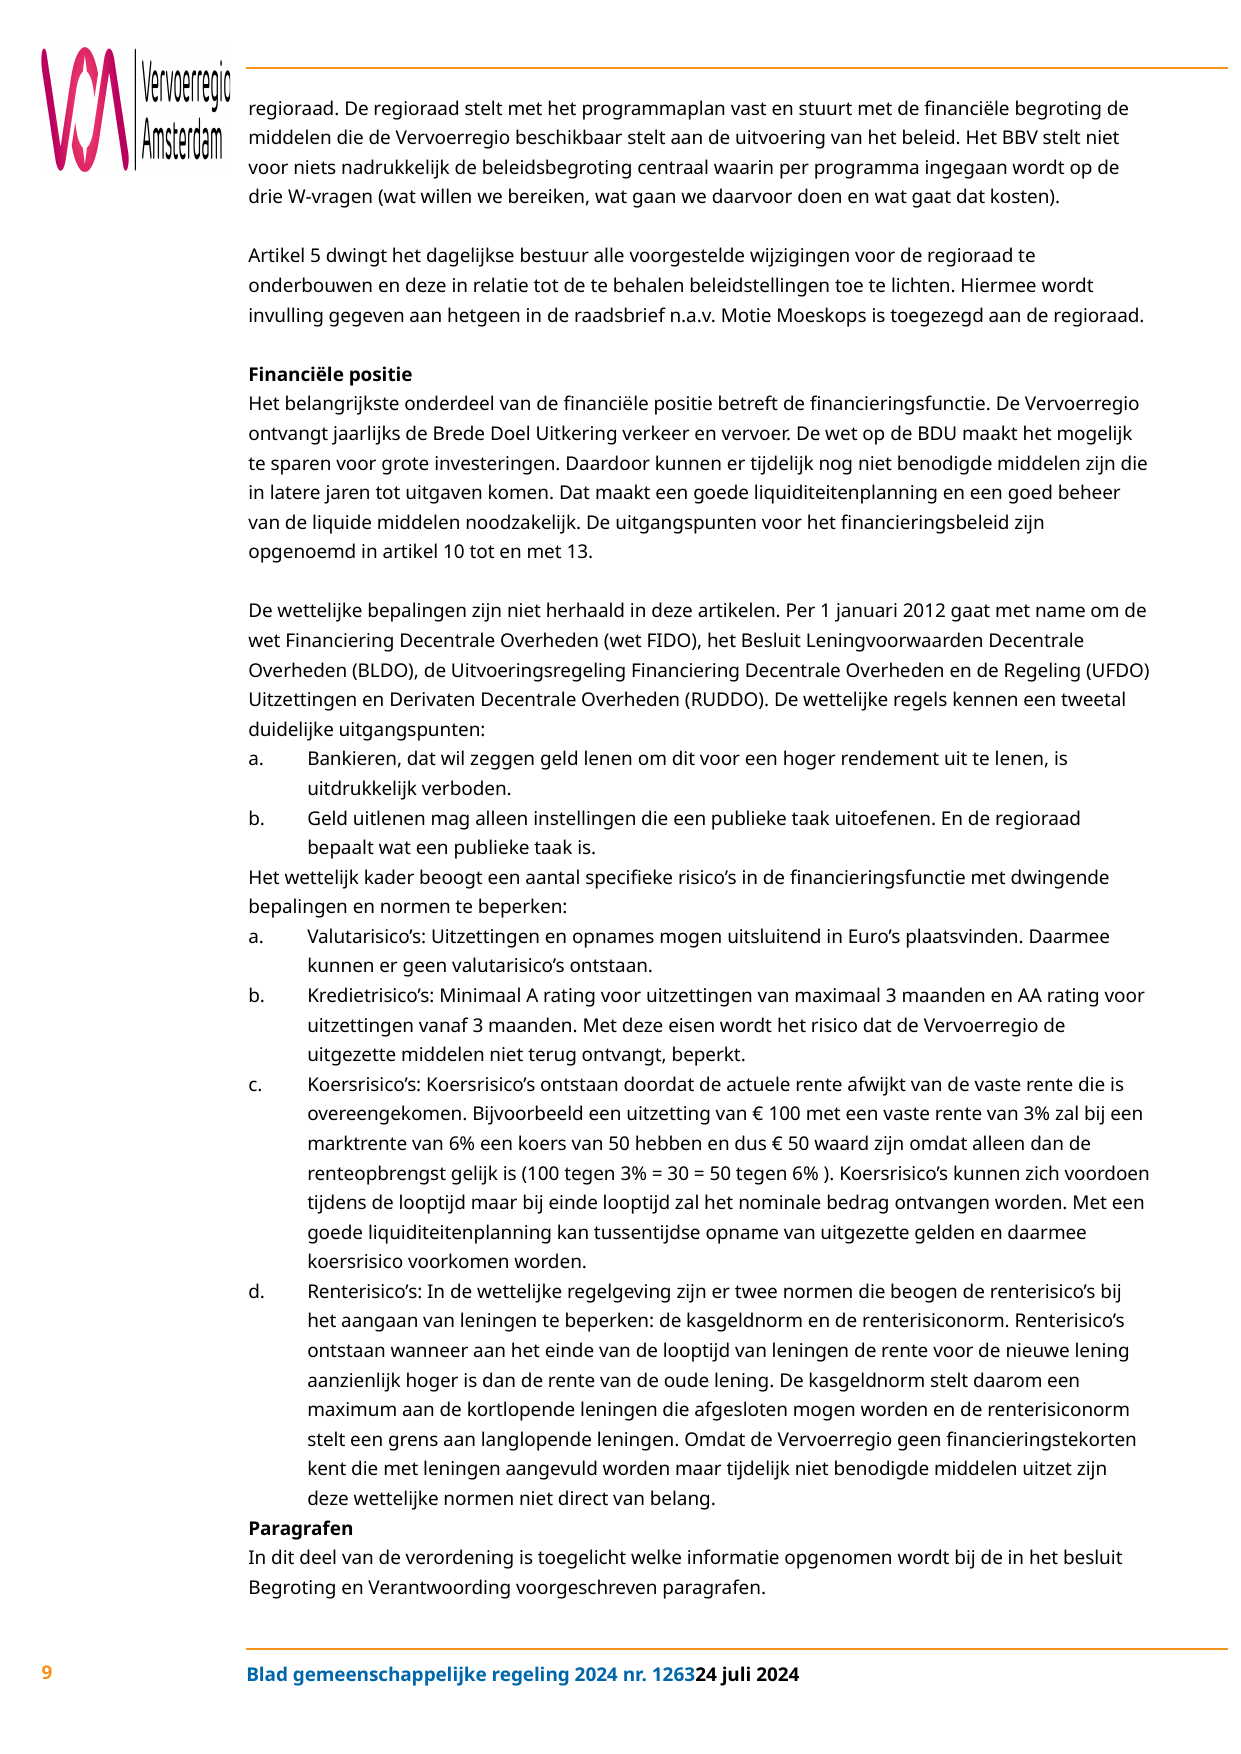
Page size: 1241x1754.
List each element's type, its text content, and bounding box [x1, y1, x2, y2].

text Het belangrijkste onderdeel van de financiële positie betreft de financieringsfunctie. De Vervoerregio ontvangt jaarlijks de Brede Doel Uitkering verkeer en vervoer. De wet op de BDU maakt het mogelijk te sparen voor grote investeringen. Daardoor kunnen er tijdelijk nog niet benodigde middelen zijn die in latere jaren tot uitgaven komen. Dat maakt een goede liquiditeitenplanning en een goed beheer van de liquide middelen noodzakelijk. De uitgangspunten voor het financieringsbeleid zijn opgenoemd in artikel 10 tot en met 13. [248, 391, 1152, 564]
text Artikel 5 dwingt het dagelijkse bestuur alle voorgestelde wijzigingen voor de regioraad te onderbouwen en deze in relatie tot de te behalen beleidstellingen toe te lichten. Hiermee wordt invulling gegeven aan hetgeen in de raadsbrief n.a.v. Motie Moeskops is toegezegd aan de regioraad. [248, 243, 1152, 328]
list Koersrisico’s: Koersrisico’s ontstaan doordat de actuele rente afwijkt van de vaste rente die is overeengekomen. Bijvoorbeeld een uitzetting van € 100 met een vaste rente van 3% zal bij een marktrente van 6% een koers van 50 hebben en dus € 50 waard zijn omdat alleen dan de renteopbrengst gelijk is (100 tegen 3% = 30 = 50 tegen 6% ). Koersrisico’s kunnen zich voordoen tijdens de looptijd maar bij einde looptijd zal het nominale bedrag ontvangen worden. Met een goede liquiditeitenplanning kan tussentijdse opname van uitgezette gelden en daarmee koersrisico voorkomen worden. [248, 1071, 1152, 1274]
text Paragrafen [248, 1515, 1152, 1541]
text regioraad. De regioraad stelt met het programmaplan vast en stuurt met de financiële begroting de middelen die de Vervoerregio beschikbaar stelt aan de uitvoering van het beleid. Het BBV stelt niet voor niets nadrukkelijk de beleidsbegroting centraal waarin per programma ingegaan wordt op de drie W-vragen (wat willen we bereiken, wat gaan we daarvoor doen en wat gaat dat kosten). [248, 95, 1152, 209]
text Het wettelijk kader beoogt een aantal specifieke risico’s in de financieringsfunctie met dwingende bepalingen en normen te beperken: [248, 864, 1152, 919]
text De wettelijke bepalingen zijn niet herhaald in deze artikelen. Per 1 januari 2012 gaat met name om de wet Financiering Decentrale Overheden (wet FIDO), het Besluit Leningvoorwaarden Decentrale Overheden (BLDO), de Uitvoeringsregeling Financiering Decentrale Overheden en de Regeling (UFDO) Uitzettingen en Derivaten Decentrale Overheden (RUDDO). De wettelijke regels kennen een tweetal duidelijke uitgangspunten: [248, 598, 1152, 742]
list Renterisico’s: In de wettelijke regelgeving zijn er twee normen die beogen de renterisico’s bij het aangaan van leningen te beperken: de kasgeldnorm en de renterisiconorm. Renterisico’s ontstaan wanneer aan het einde van de looptijd van leningen de rente voor de nieuwe lening aanzienlijk hoger is dan de rente van de oude lening. De kasgeldnorm stelt daarom een maximum aan de kortlopende leningen die afgesloten mogen worden en de renterisiconorm stelt een grens aan langlopende leningen. Omdat de Vervoerregio geen financieringstekorten kent die met leningen aangevuld worden maar tijdelijk niet benodigde middelen uitzet zijn deze wettelijke normen niet direct van belang. [248, 1278, 1152, 1511]
list Bankieren, dat wil zeggen geld lenen om dit voor een hoger rendement uit te lenen, is uitdrukkelijk verboden. [248, 746, 1152, 801]
list Kredietrisico’s: Minimaal A rating voor uitzettingen van maximaal 3 maanden en AA rating voor uitzettingen vanaf 3 maanden. Met deze eisen wordt het risico dat de Vervoerregio de uitgezette middelen niet terug ontvangt, beperkt. [248, 982, 1152, 1067]
list Geld uitlenen mag alleen instellingen die een publieke taak uitoefenen. En de regioraad bepaalt wat een publieke taak is. [248, 805, 1152, 860]
text Financiële positie [248, 361, 1152, 387]
list Valutarisico’s: Uitzettingen en opnames mogen uitsluitend in Euro’s plaatsvinden. Daarmee kunnen er geen valutarisico’s ontstaan. [248, 923, 1152, 978]
text In dit deel van de verordening is toegelicht welke informatie opgenomen wordt bij de in het besluit Begroting en Verantwoording voorgeschreven paragrafen. [248, 1544, 1152, 1600]
picture [41, 47, 231, 172]
